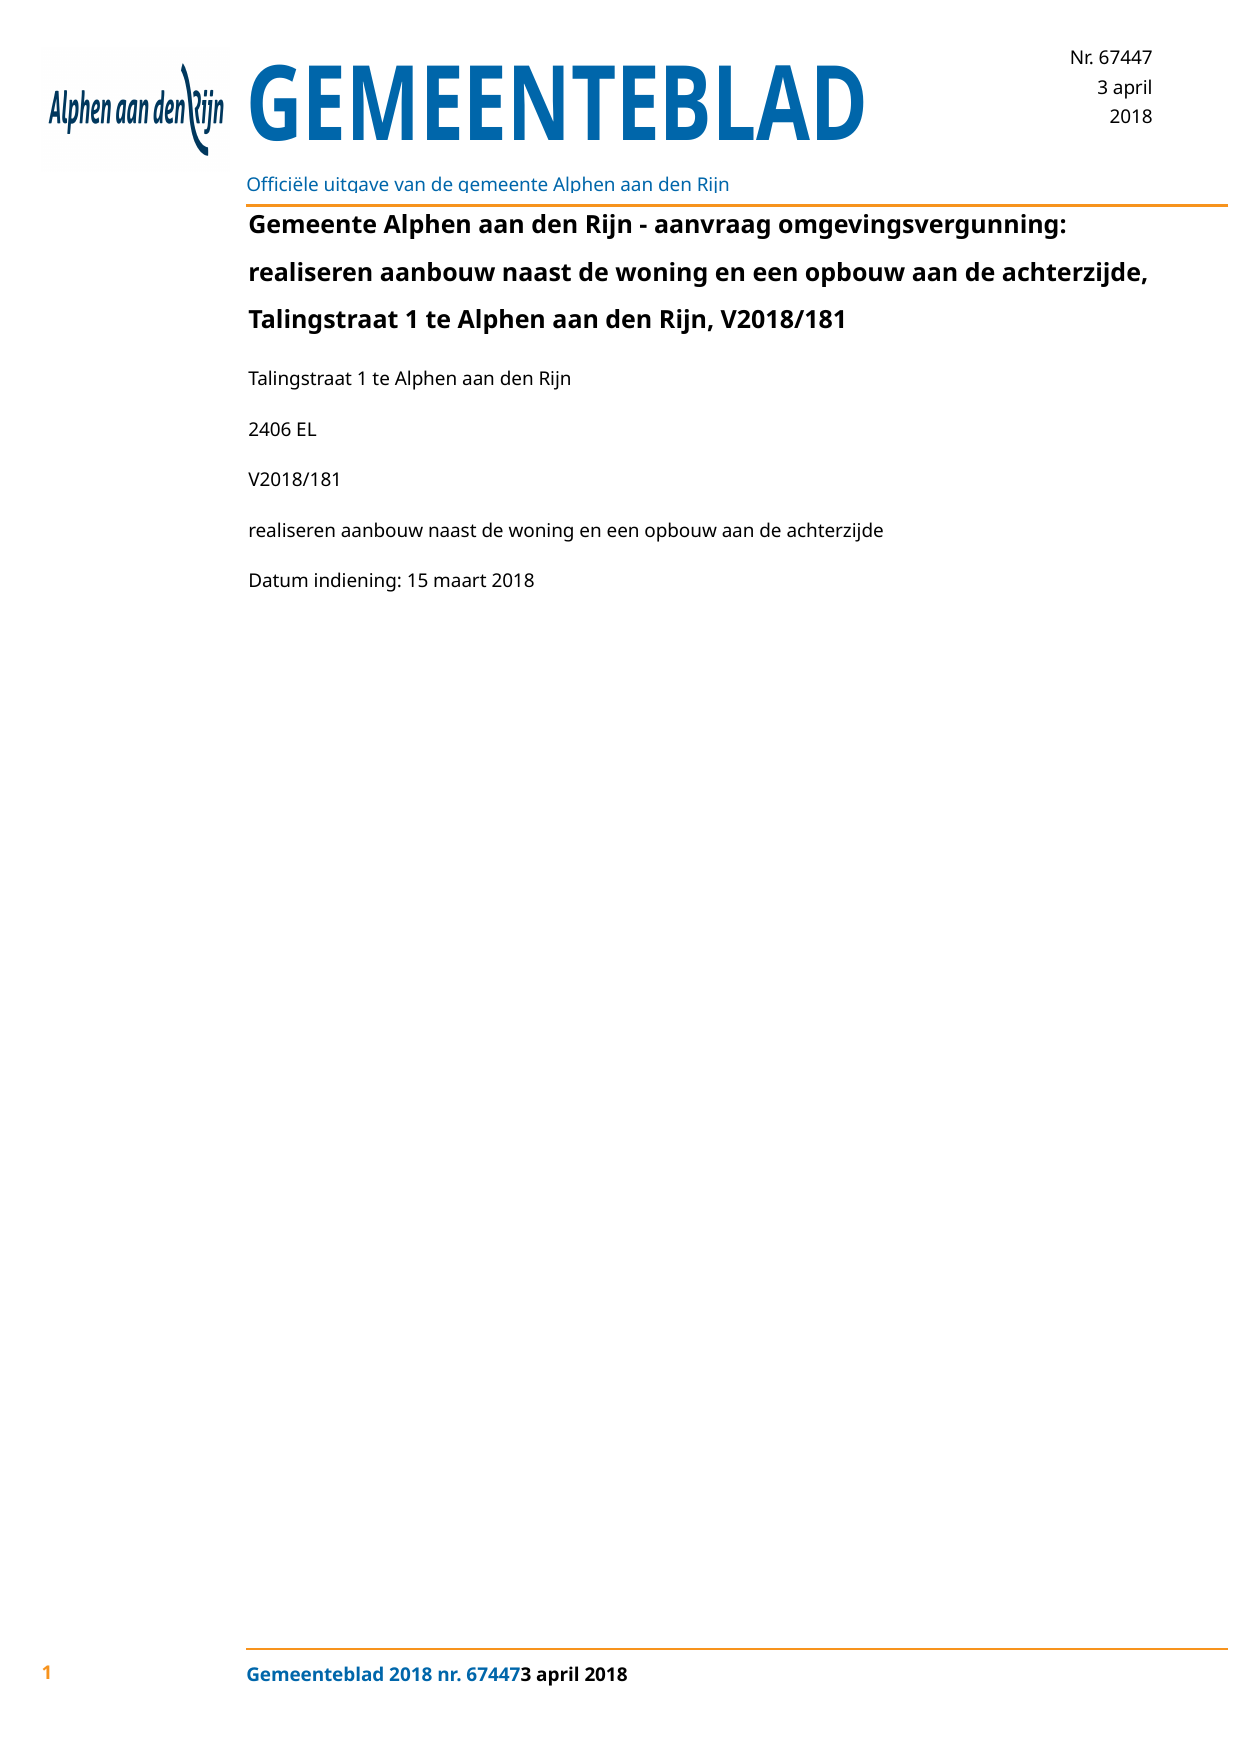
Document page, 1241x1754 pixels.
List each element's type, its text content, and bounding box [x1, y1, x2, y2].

text Datum indiening: 15 maart 2018 [248, 567, 1152, 593]
text Gemeente Alphen aan den Rijn - aanvraag omgevingsvergunning: realiseren aanbouw naast de woning en een opbouw aan de achterzijde, Talingstraat 1 te Alphen aan den Rijn, V2018/181 [248, 207, 1152, 336]
text Talingstraat 1 te Alphen aan den Rijn [248, 366, 1152, 391]
text realiseren aanbouw naast de woning en een opbouw aan de achterzijde [248, 517, 1152, 542]
picture [41, 47, 231, 172]
text V2018/181 [248, 466, 1152, 492]
text 2406 EL [248, 416, 1152, 442]
